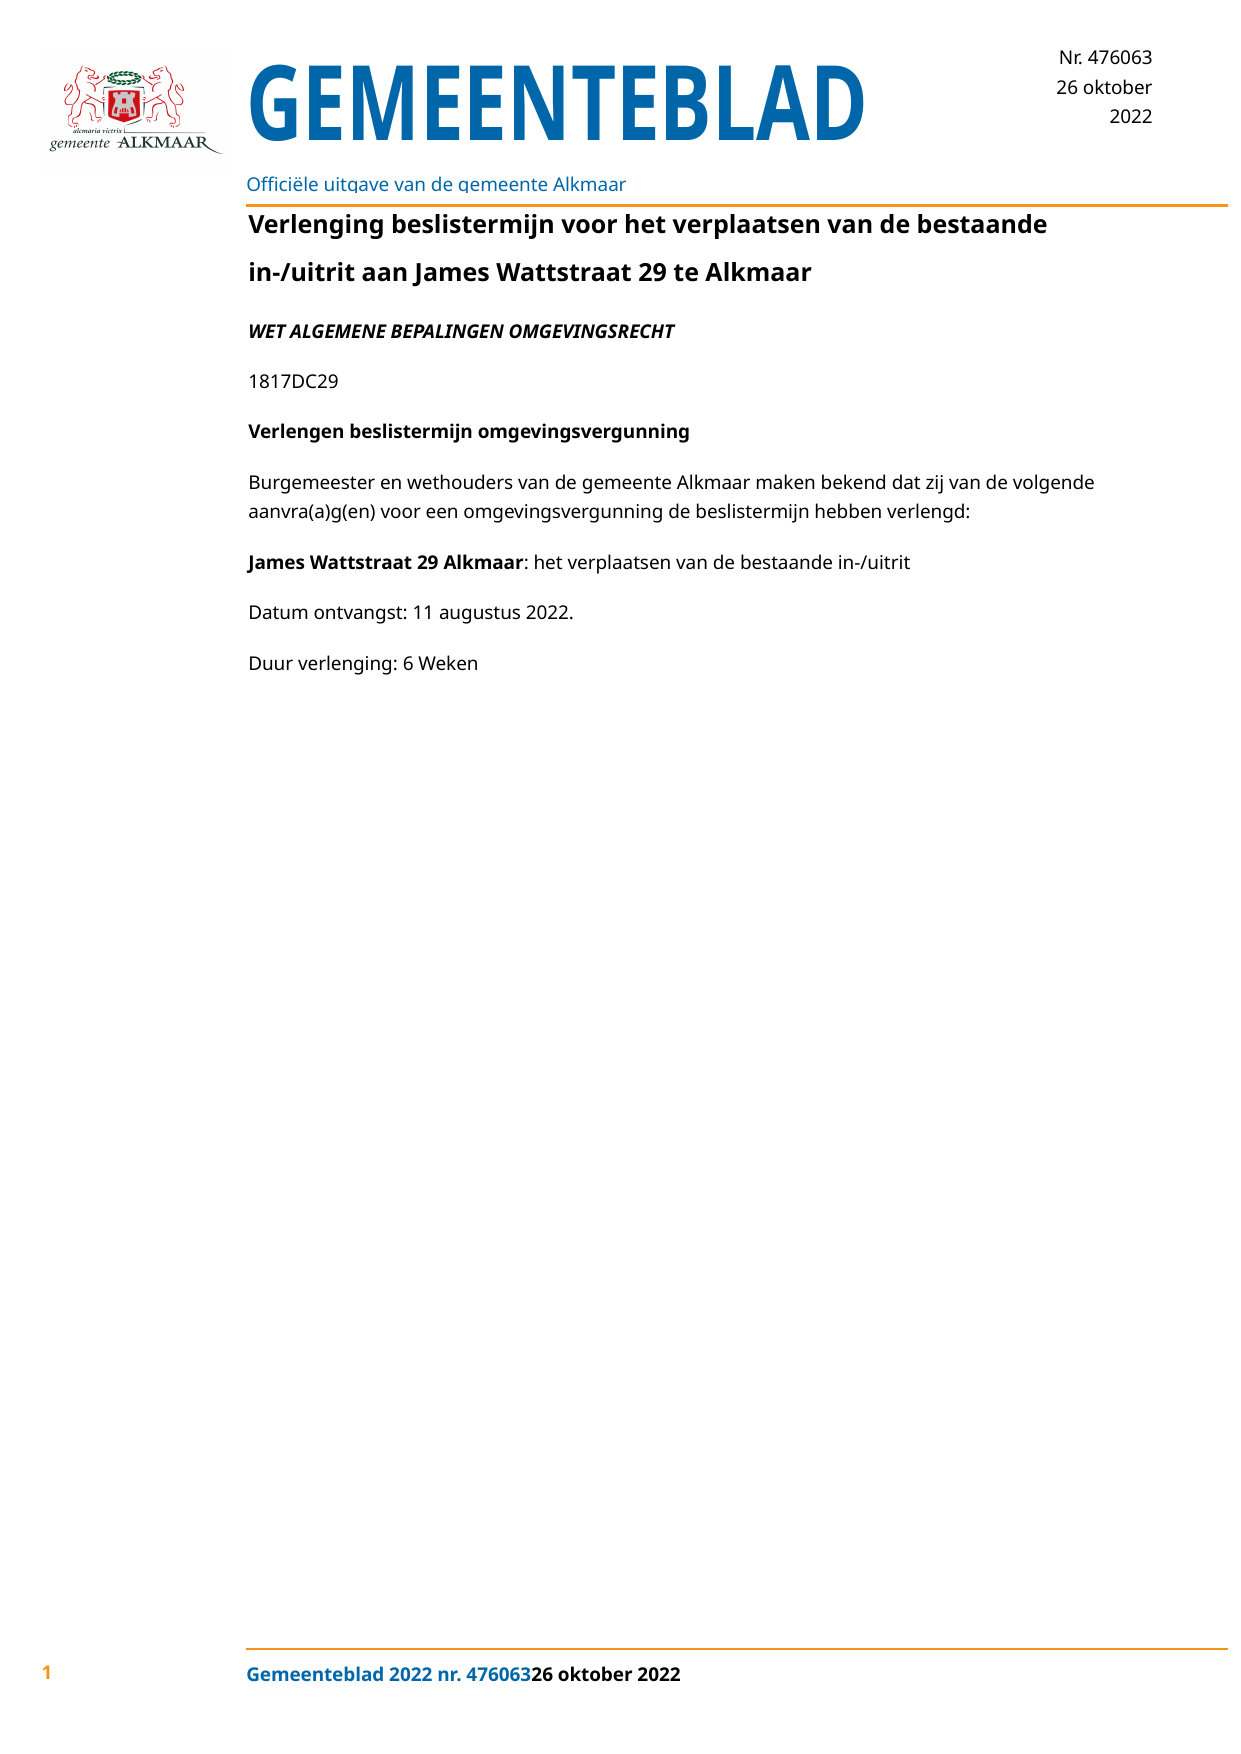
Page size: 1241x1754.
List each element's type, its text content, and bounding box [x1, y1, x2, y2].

picture [41, 47, 231, 172]
text 1817DC29 [248, 368, 1152, 394]
text Duur verlenging: 6 Weken [248, 650, 1152, 676]
text James Wattstraat 29 Alkmaar: het verplaatsen van de bestaande in-/uitrit [248, 549, 1152, 575]
text WET ALGEMENE BEPALINGEN OMGEVINGSRECHT [248, 318, 1152, 344]
text Verlenging beslistermijn voor het verplaatsen van de bestaande in-/uitrit aan James Wattstraat 29 te Alkmaar [248, 207, 1152, 288]
text Verlengen beslistermijn omgevingsvergunning [248, 419, 1152, 444]
text Burgemeester en wethouders van de gemeente Alkmaar maken bekend dat zij van de volgende aanvra(a)g(en) voor een omgevingsvergunning de beslistermijn hebben verlengd: [248, 469, 1152, 524]
text Datum ontvangst: 11 augustus 2022. [248, 599, 1152, 625]
